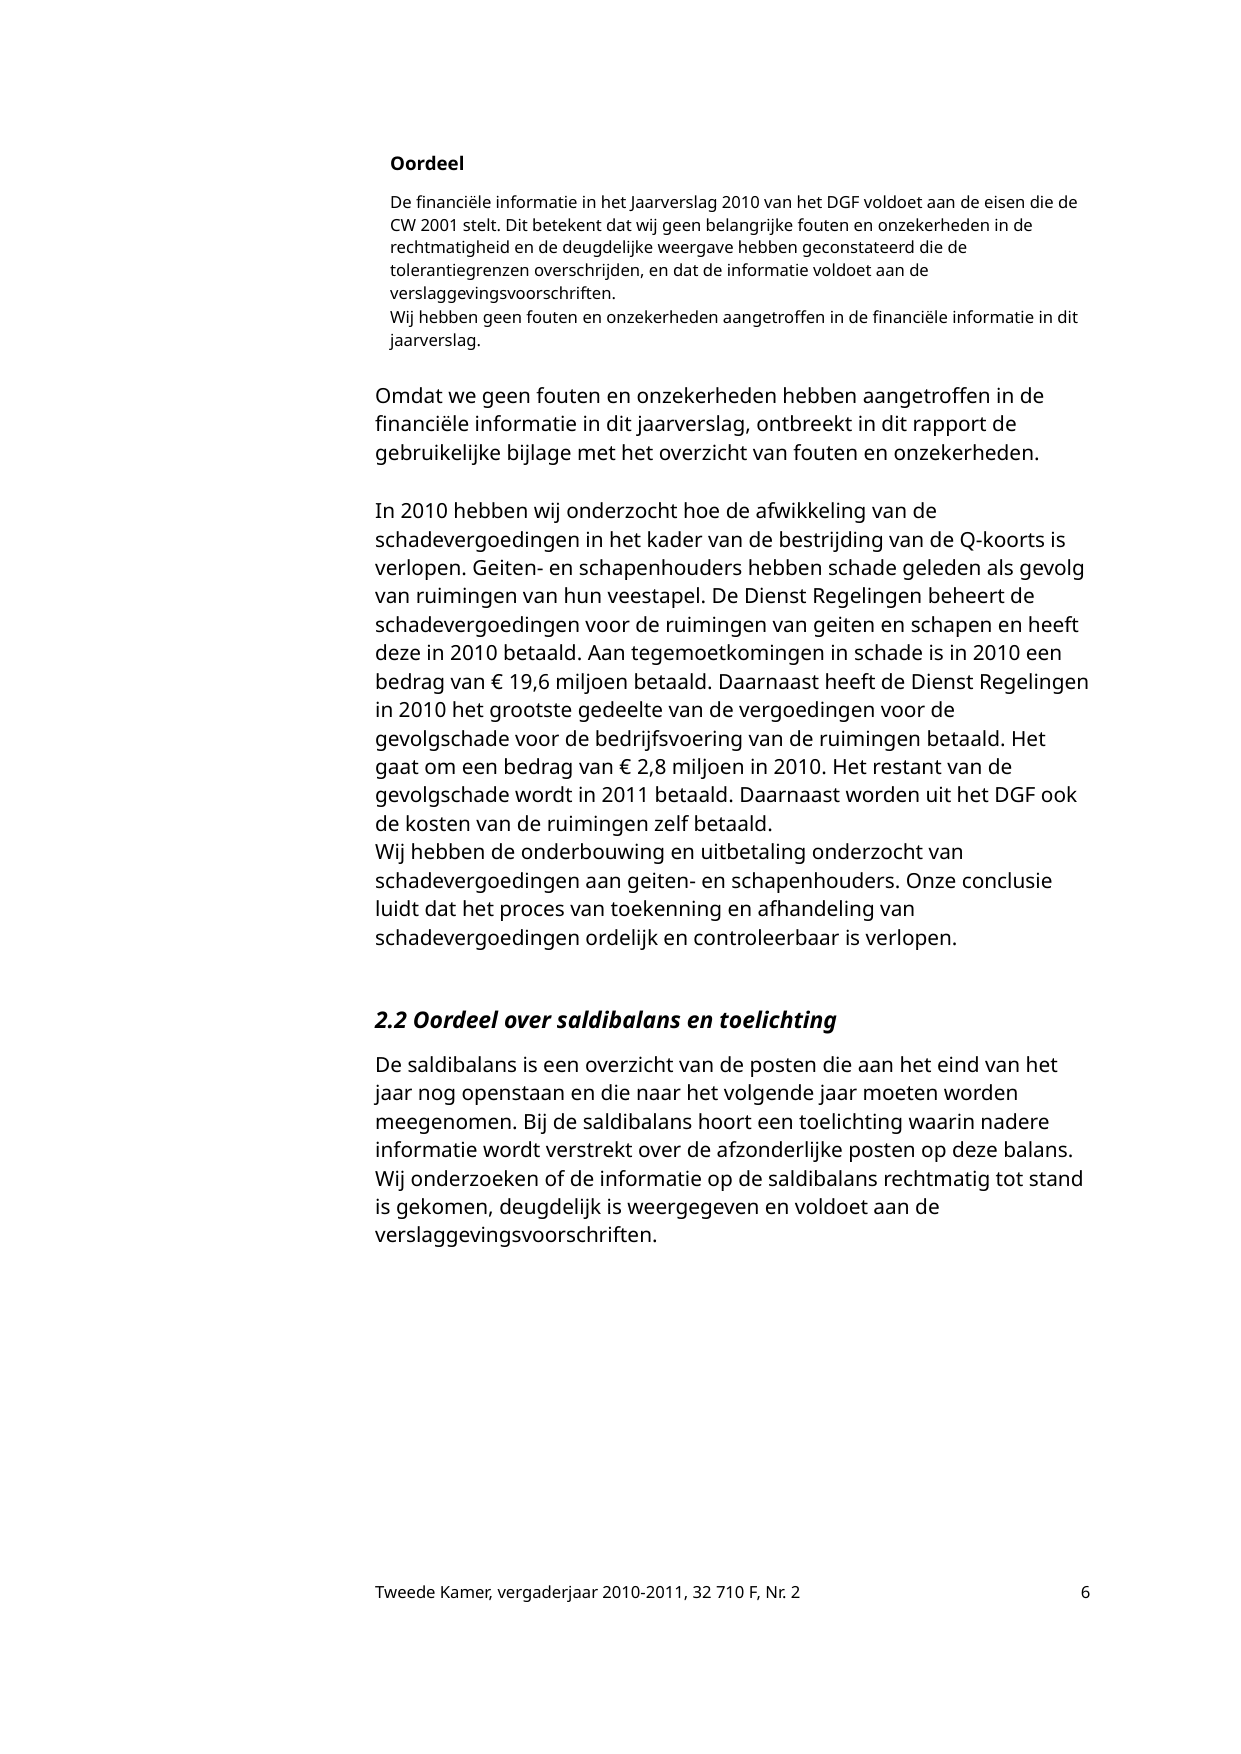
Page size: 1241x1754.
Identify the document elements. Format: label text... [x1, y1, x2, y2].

text Wij hebben geen fouten en onzekerheden aangetroffen in de financiële informatie in dit jaarverslag. [390, 306, 1087, 351]
text In 2010 hebben wij onderzocht hoe de afwikkeling van de schadevergoedingen in het kader van de bestrijding van de Q-koorts is verlopen. Geiten- en schapenhouders hebben schade geleden als gevolg van ruimingen van hun veestapel. De Dienst Regelingen beheert de schadevergoedingen voor de ruimingen van geiten en schapen en heeft deze in 2010 betaald. Aan tegemoetkomingen in schade is in 2010 een bedrag van € 19,6 miljoen betaald. Daarnaast heeft de Dienst Regelingen in 2010 het grootste gedeelte van de vergoedingen voor de gevolgschade voor de bedrijfsvoering van de ruimingen betaald. Het gaat om een bedrag van € 2,8 miljoen in 2010. Het restant van de gevolgschade wordt in 2011 betaald. Daarnaast worden uit het DGF ook de kosten van de ruimingen zelf betaald. [375, 496, 1090, 837]
text De financiële informatie in het Jaarverslag 2010 van het DGF voldoet aan de eisen die de CW 2001 stelt. Dit betekent dat wij geen belangrijke fouten en onzekerheden in de rechtmatigheid en de deugdelijke weergave hebben geconstateerd die de tolerantiegrenzen overschrijden, en dat de informatie voldoet aan de verslaggevingsvoorschriften. [390, 191, 1087, 304]
text De saldibalans is een overzicht van de posten die aan het eind van het jaar nog openstaan en die naar het volgende jaar moeten worden meegenomen. Bij de saldibalans hoort een toelichting waarin nadere informatie wordt verstrekt over de afzonderlijke posten op deze balans. Wij onderzoeken of de informatie op de saldibalans rechtmatig tot stand is gekomen, deugdelijk is weergegeven en voldoet aan de verslaggevingsvoorschriften. [375, 1050, 1090, 1249]
subtitle 2.2 Oordeel over saldibalans en toelichting [375, 1004, 1090, 1035]
subtitle Oordeel [390, 150, 1087, 176]
text Wij hebben de onderbouwing en uitbetaling onderzocht van schadevergoedingen aan geiten- en schapenhouders. Onze conclusie luidt dat het proces van toekenning en afhandeling van schadevergoedingen ordelijk en controleerbaar is verlopen. [375, 837, 1090, 951]
text Omdat we geen fouten en onzekerheden hebben aangetroffen in de financiële informatie in dit jaarverslag, ontbreekt in dit rapport de gebruikelijke bijlage met het overzicht van fouten en onzekerheden. [375, 381, 1090, 466]
